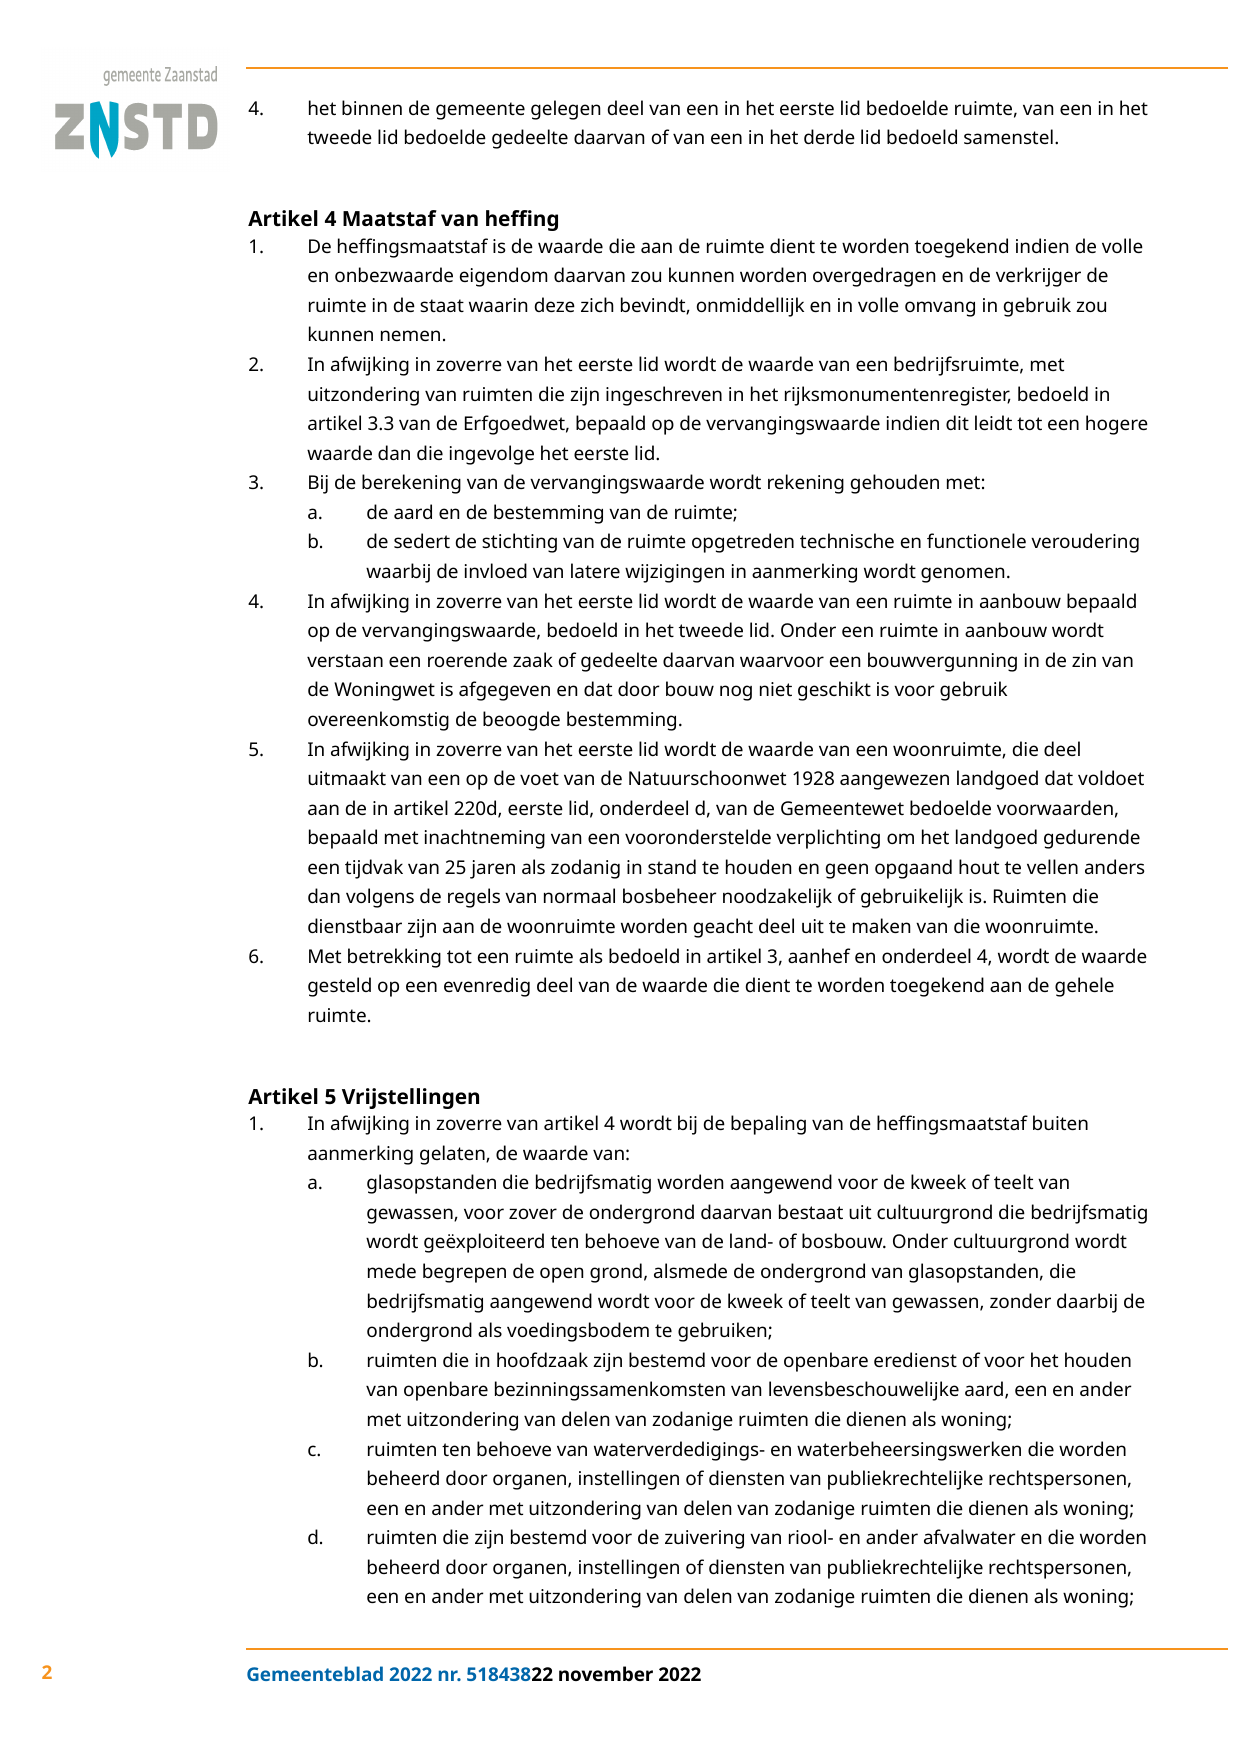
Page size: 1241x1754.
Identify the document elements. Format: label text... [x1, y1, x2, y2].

list In afwijking in zoverre van artikel 4 wordt bij de bepaling van de heffingsmaatstaf buiten aanmerking gelaten, de waarde van: [248, 1110, 1152, 1166]
list ruimten ten behoeve van waterverdedigings- en waterbeheersingswerken die worden beheerd door organen, instellingen of diensten van publiekrechtelijke rechtspersonen, een en ander met uitzondering van delen van zodanige ruimten die dienen als woning; [307, 1436, 1152, 1521]
list de aard en de bestemming van de ruimte; [307, 499, 1152, 525]
list het binnen de gemeente gelegen deel van een in het eerste lid bedoelde ruimte, van een in het tweede lid bedoelde gedeelte daarvan of van een in het derde lid bedoeld samenstel. [248, 95, 1152, 150]
list ruimten die zijn bestemd voor de zuivering van riool- en ander afvalwater en die worden beheerd door organen, instellingen of diensten van publiekrechtelijke rechtspersonen, een en ander met uitzondering van delen van zodanige ruimten die dienen als woning; [307, 1524, 1152, 1609]
text Artikel 4 Maatstaf van heffing [248, 204, 1152, 233]
list de sedert de stichting van de ruimte opgetreden technische en functionele veroudering waarbij de invloed van latere wijzigingen in aanmerking wordt genomen. [307, 529, 1152, 584]
list In afwijking in zoverre van het eerste lid wordt de waarde van een ruimte in aanbouw bepaald op de vervangingswaarde, bedoeld in het tweede lid. Onder een ruimte in aanbouw wordt verstaan een roerende zaak of gedeelte daarvan waarvoor een bouwvergunning in de zin van de Woningwet is afgegeven en dat door bouw nog niet geschikt is voor gebruik overeenkomstig de beoogde bestemming. [248, 588, 1152, 732]
list Bij de berekening van de vervangingswaarde wordt rekening gehouden met: [248, 469, 1152, 495]
list De heffingsmaatstaf is de waarde die aan de ruimte dient te worden toegekend indien de volle en onbezwaarde eigendom daarvan zou kunnen worden overgedragen en de verkrijger de ruimte in de staat waarin deze zich bevindt, onmiddellijk en in volle omvang in gebruik zou kunnen nemen. [248, 233, 1152, 347]
list In afwijking in zoverre van het eerste lid wordt de waarde van een bedrijfsruimte, met uitzondering van ruimten die zijn ingeschreven in het rijksmonumentenregister, bedoeld in artikel 3.3 van de Erfgoedwet, bepaald op de vervangingswaarde indien dit leidt tot een hogere waarde dan die ingevolge het eerste lid. [248, 351, 1152, 466]
text Artikel 5 Vrijstellingen [248, 1082, 1152, 1110]
list Met betrekking tot een ruimte als bedoeld in artikel 3, aanhef en onderdeel 4, wordt de waarde gesteld op een evenredig deel van de waarde die dient te worden toegekend aan de gehele ruimte. [248, 943, 1152, 1028]
list glasopstanden die bedrijfsmatig worden aangewend voor de kweek of teelt van gewassen, voor zover de ondergrond daarvan bestaat uit cultuurgrond die bedrijfsmatig wordt geëxploiteerd ten behoeve van de land- of bosbouw. Onder cultuurgrond wordt mede begrepen de open grond, alsmede de ondergrond van glasopstanden, die bedrijfsmatig aangewend wordt voor de kweek of teelt van gewassen, zonder daarbij de ondergrond als voedingsbodem te gebruiken; [307, 1169, 1152, 1343]
list In afwijking in zoverre van het eerste lid wordt de waarde van een woonruimte, die deel uitmaakt van een op de voet van de Natuurschoonwet 1928 aangewezen landgoed dat voldoet aan de in artikel 220d, eerste lid, onderdeel d, van de Gemeentewet bedoelde voorwaarden, bepaald met inachtneming van een vooronderstelde verplichting om het landgoed gedurende een tijdvak van 25 jaren als zodanig in stand te houden en geen opgaand hout te vellen anders dan volgens de regels van normaal bosbeheer noodzakelijk of gebruikelijk is. Ruimten die dienstbaar zijn aan de woonruimte worden geacht deel uit te maken van die woonruimte. [248, 736, 1152, 939]
picture [41, 47, 231, 172]
list ruimten die in hoofdzaak zijn bestemd voor de openbare eredienst of voor het houden van openbare bezinningssamenkomsten van levensbeschouwelijke aard, een en ander met uitzondering van delen van zodanige ruimten die dienen als woning; [307, 1347, 1152, 1432]
